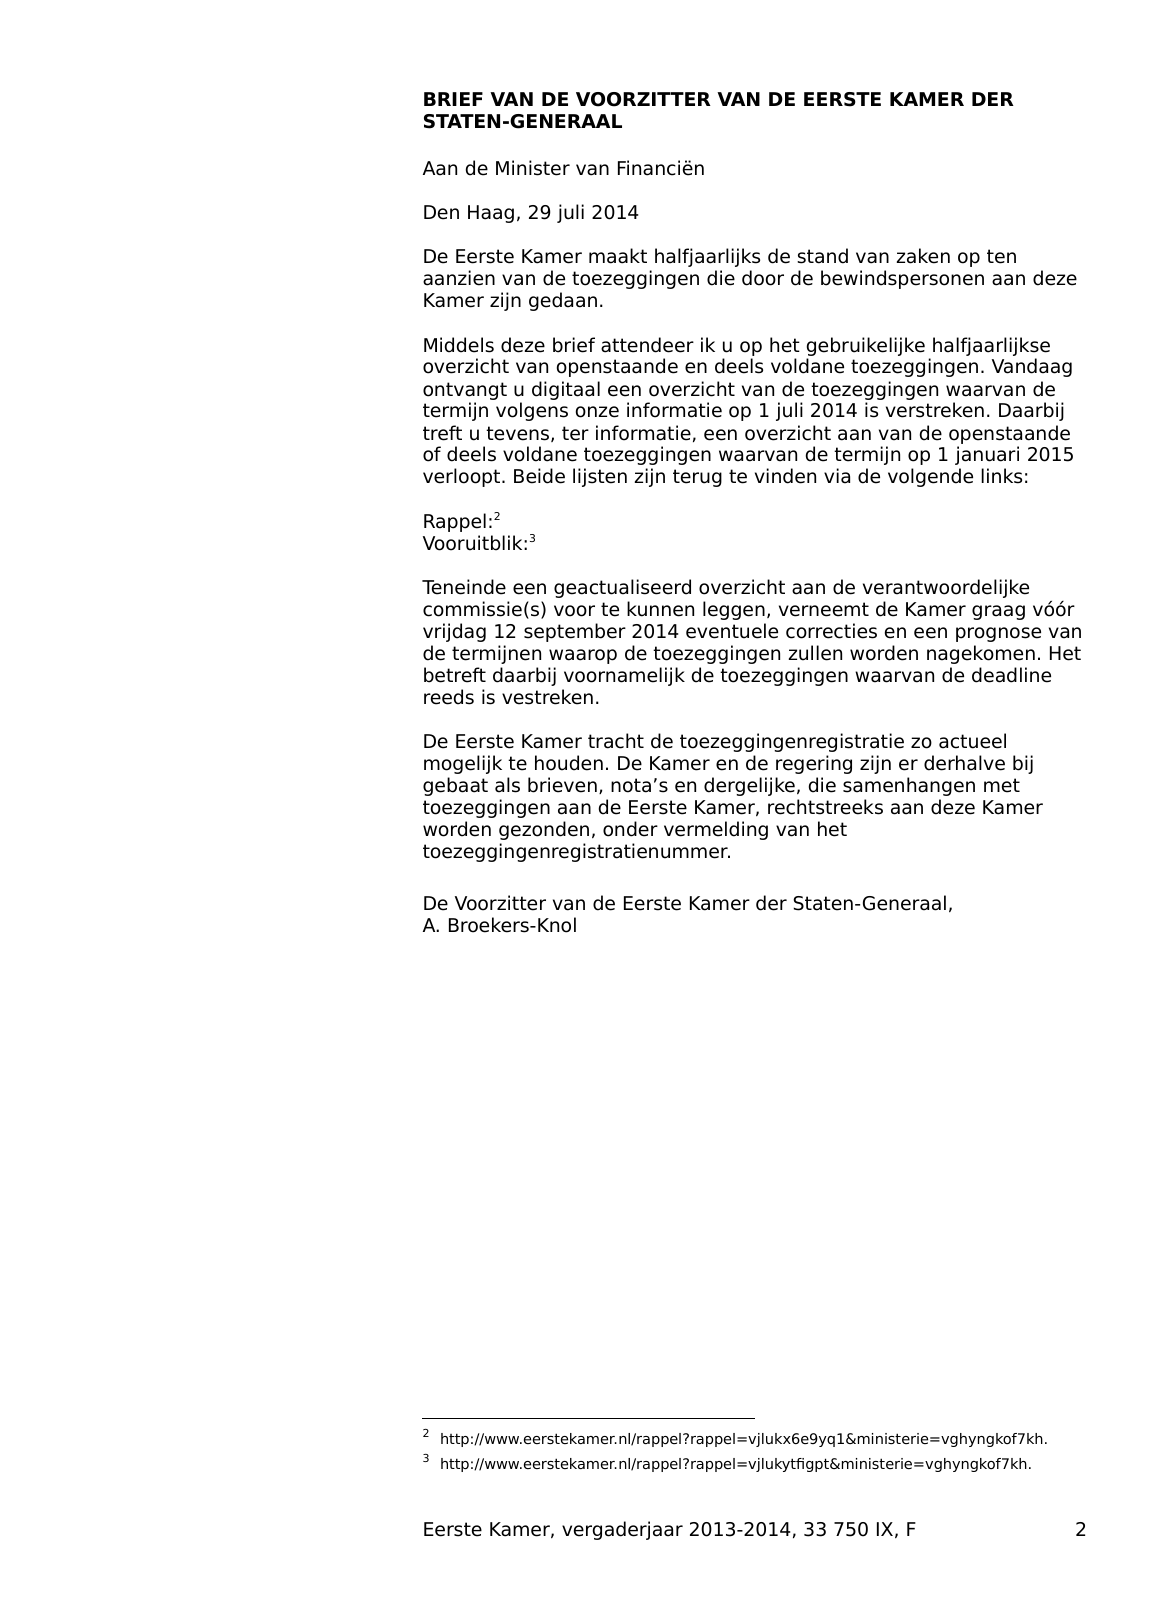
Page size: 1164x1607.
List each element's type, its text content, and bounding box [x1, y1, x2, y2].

text http://www.eerstekamer.nl/rappel?rappel=vjlukytfigpt&ministerie=vghyngkof7kh. [422, 1452, 1087, 1474]
text Aan de Minister van Financiën [422, 158, 1087, 180]
text Teneinde een geactualiseerd overzicht aan de verantwoordelijke commissie(s) voor te kunnen leggen, verneemt de Kamer graag vóór vrijdag 12 september 2014 eventuele correcties en een prognose van de termijnen waarop de toezeggingen zullen worden nagekomen. Het betreft daarbij voornamelijk de toezeggingen waarvan de deadline reeds is vestreken. [422, 577, 1087, 708]
text Den Haag, 29 juli 2014 [422, 202, 1087, 224]
text Rappel: [422, 511, 1087, 532]
text De Eerste Kamer maakt halfjaarlijks de stand van zaken op ten aanzien van de toezeggingen die door de bewindspersonen aan deze Kamer zijn gedaan. [422, 246, 1087, 312]
text Middels deze brief attendeer ik u op het gebruikelijke halfjaarlijkse overzicht van openstaande en deels voldane toezeggingen. Vandaag ontvangt u digitaal een overzicht van de toezeggingen waarvan de termijn volgens onze informatie op 1 juli 2014 is verstreken. Daarbij treft u tevens, ter informatie, een overzicht aan van de openstaande of deels voldane toezeggingen waarvan de termijn op 1 januari 2015 verloopt. Beide lijsten zijn terug te vinden via de volgende links: [422, 334, 1087, 488]
text De Eerste Kamer tracht de toezeggingenregistratie zo actueel mogelijk te houden. De Kamer en de regering zijn er derhalve bij gebaat als brieven, nota’s en dergelijke, die samenhangen met toezeggingen aan de Eerste Kamer, rechtstreeks aan deze Kamer worden gezonden, onder vermelding van het toezeggingenregistratienummer. [422, 731, 1087, 863]
text Vooruitblik: [422, 532, 1087, 554]
text http://www.eerstekamer.nl/rappel?rappel=vjlukx6e9yq1&ministerie=vghyngkof7kh. [422, 1427, 1087, 1449]
subtitle BRIEF VAN DE VOORZITTER VAN DE EERSTE KAMER DER STATEN-GENERAAL [422, 89, 1087, 133]
text De Voorzitter van de Eerste Kamer der Staten-Generaal, A. Broekers-Knol [422, 893, 1087, 937]
